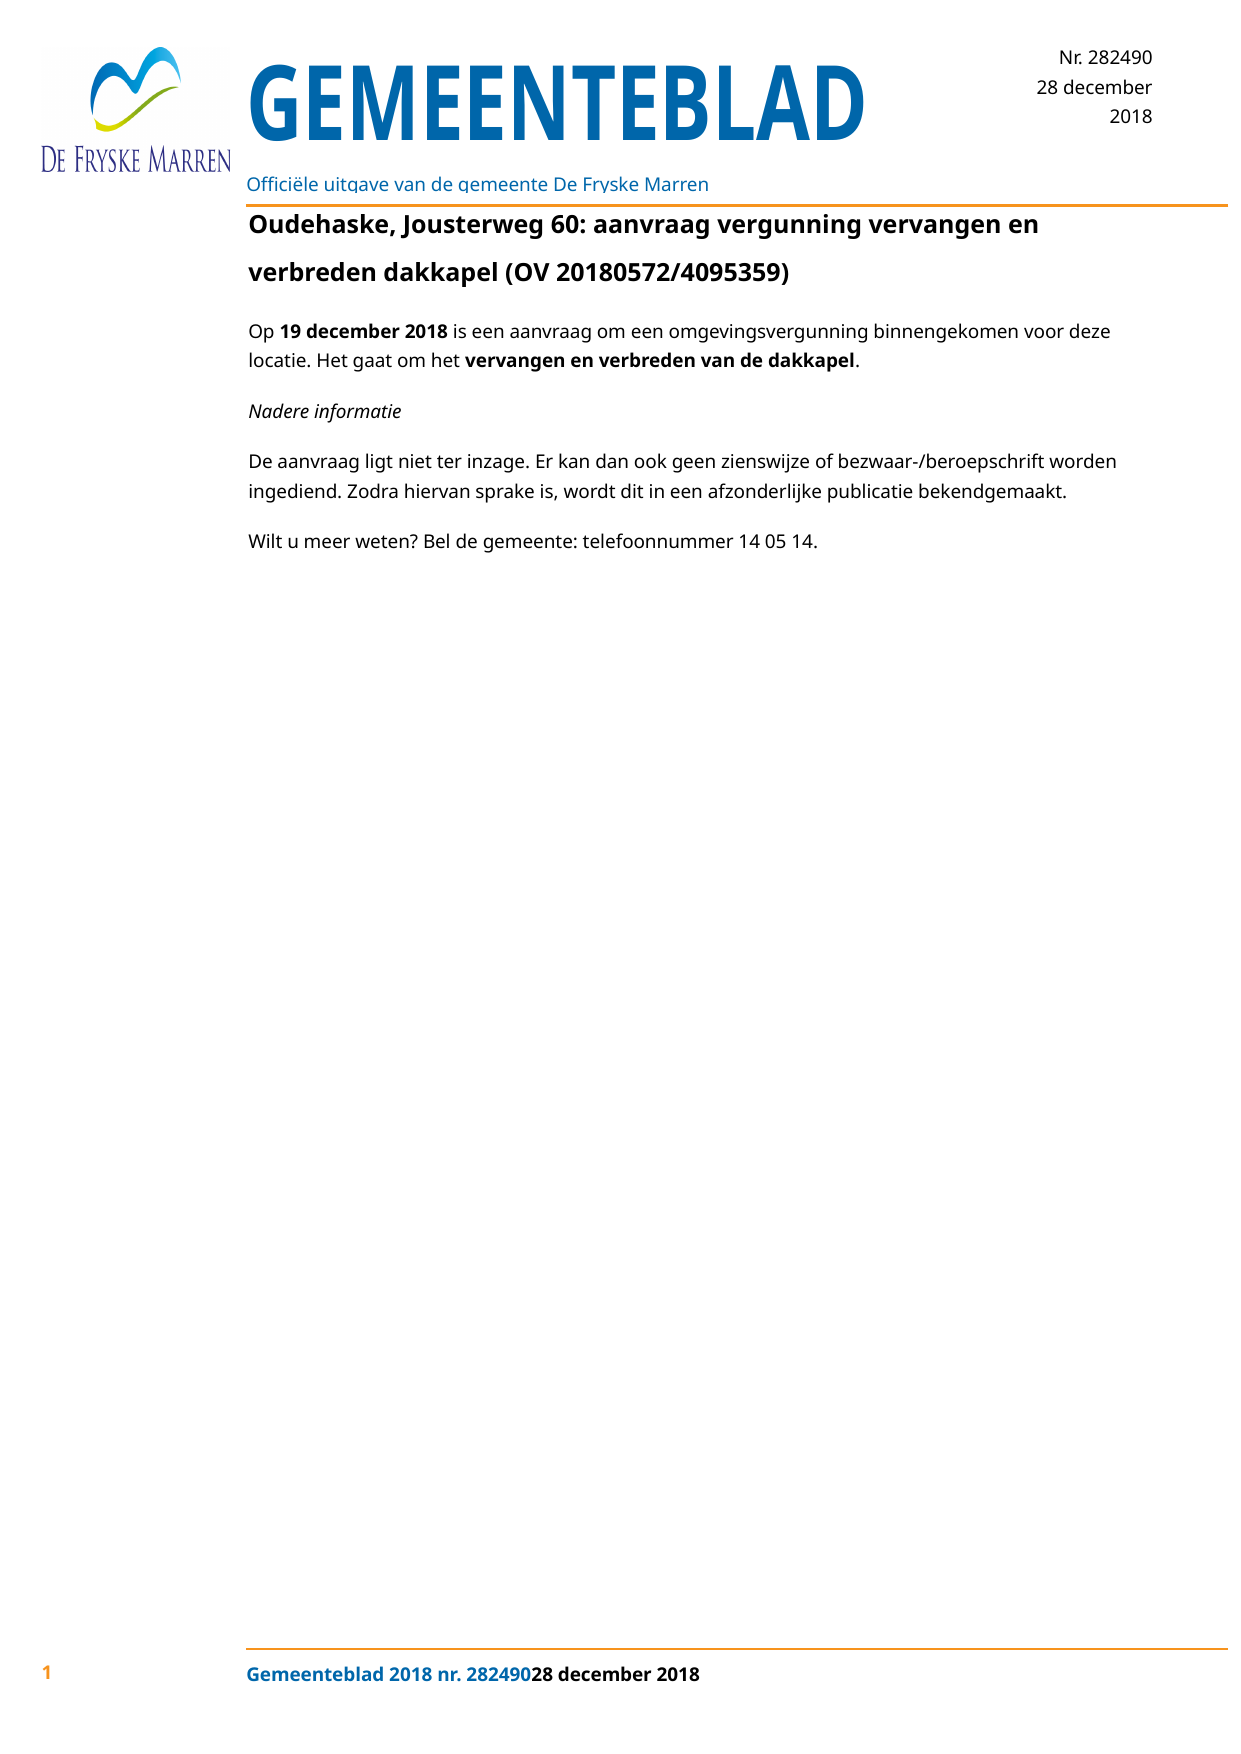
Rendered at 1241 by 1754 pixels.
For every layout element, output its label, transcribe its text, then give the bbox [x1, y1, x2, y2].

text Oudehaske, Jousterweg 60: aanvraag vergunning vervangen en verbreden dakkapel (OV 20180572/4095359) [248, 207, 1152, 288]
text Nadere informatie [248, 398, 1152, 424]
picture [41, 47, 231, 172]
text Op 19 december 2018 is een aanvraag om een omgevingsvergunning binnengekomen voor deze locatie. Het gaat om het vervangen en verbreden van de dakkapel. [248, 318, 1152, 373]
text Wilt u meer weten? Bel de gemeente: telefoonnummer 14 05 14. [248, 528, 1152, 554]
text De aanvraag ligt niet ter inzage. Er kan dan ook geen zienswijze of bezwaar-/beroepschrift worden ingediend. Zodra hiervan sprake is, wordt dit in een afzonderlijke publicatie bekendgemaakt. [248, 448, 1152, 504]
